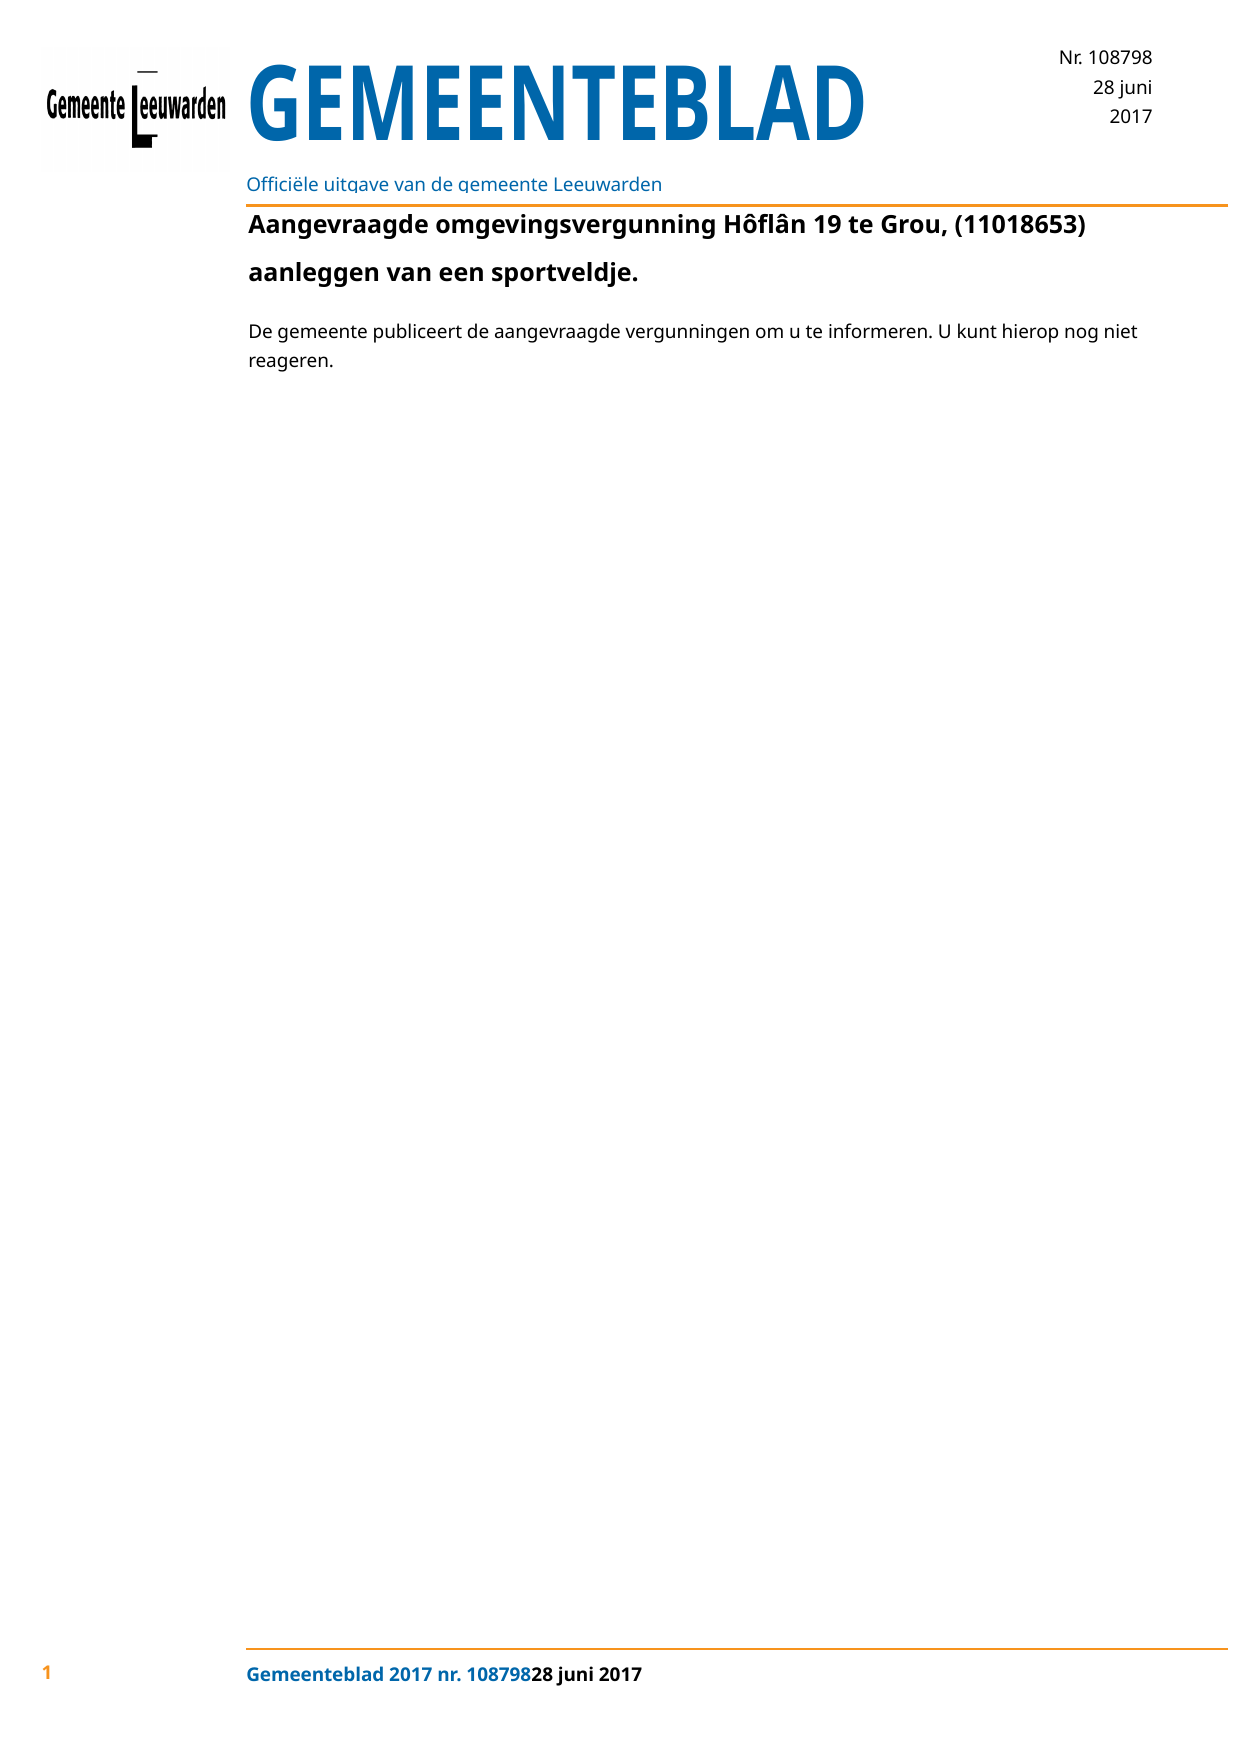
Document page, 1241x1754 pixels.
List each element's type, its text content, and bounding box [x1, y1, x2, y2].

picture [41, 47, 231, 172]
text Aangevraagde omgevingsvergunning Hôflân 19 te Grou, (11018653) aanleggen van een sportveldje. [248, 207, 1152, 288]
text De gemeente publiceert de aangevraagde vergunningen om u te informeren. U kunt hierop nog niet reageren. [248, 318, 1152, 373]
